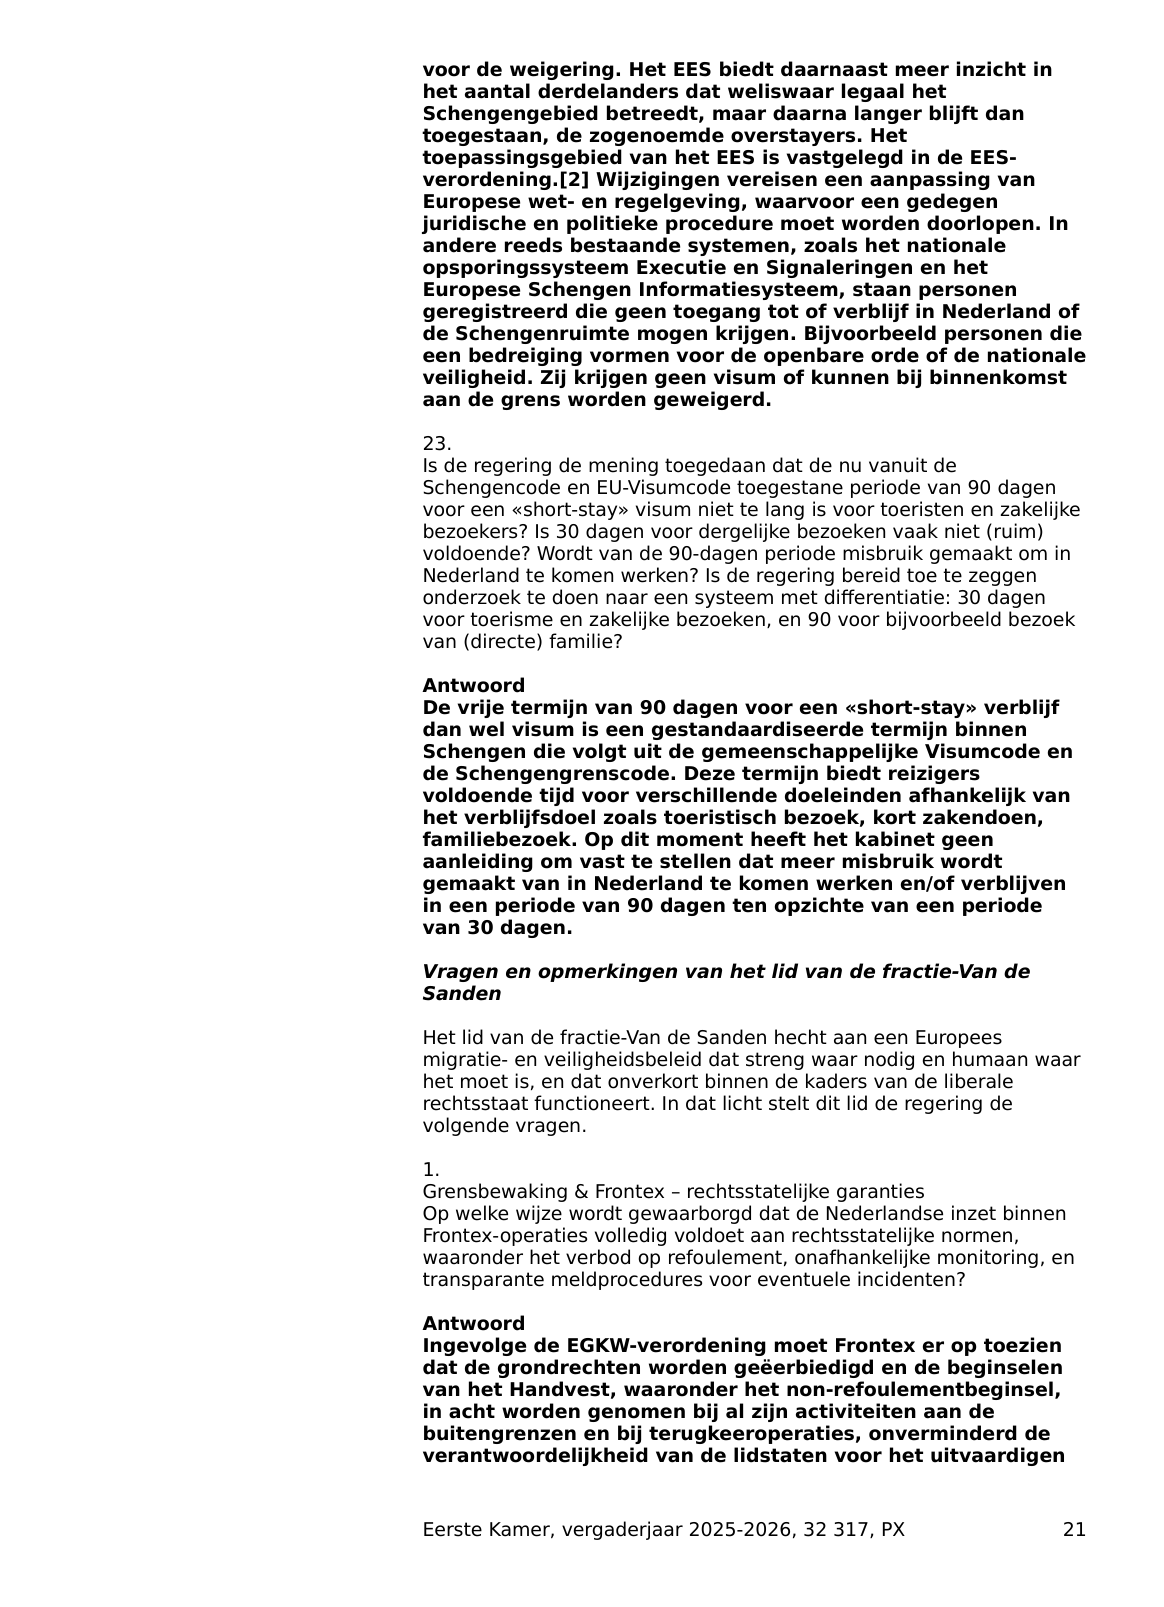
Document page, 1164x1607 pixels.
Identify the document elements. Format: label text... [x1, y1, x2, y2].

text Op welke wijze wordt gewaarborgd dat de Nederlandse inzet binnen Frontex-operaties volledig voldoet aan rechtsstatelijke normen, waaronder het verbod op refoulement, onafhankelijke monitoring, en transparante meldprocedures voor eventuele incidenten? [422, 1203, 1087, 1291]
text Ingevolge de EGKW-verordening moet Frontex er op toezien dat de grondrechten worden geëerbiedigd en de beginselen van het Handvest, waaronder het non-refoulementbeginsel, in acht worden genomen bij al zijn activiteiten aan de buitengrenzen en bij terugkeeroperaties, onverminderd de verantwoordelijkheid van de lidstaten voor het uitvaardigen [422, 1335, 1087, 1467]
text De vrije termijn van 90 dagen voor een «short-stay» verblijf dan wel visum is een gestandaardiseerde termijn binnen Schengen die volgt uit de gemeenschappelijke Visumcode en de Schengengrenscode. Deze termijn biedt reizigers voldoende tijd voor verschillende doeleinden afhankelijk van het verblijfsdoel zoals toeristisch bezoek, kort zakendoen, familiebezoek. Op dit moment heeft het kabinet geen aanleiding om vast te stellen dat meer misbruik wordt gemaakt van in Nederland te komen werken en/of verblijven in een periode van 90 dagen ten opzichte van een periode van 30 dagen. [422, 697, 1087, 939]
text 23. [422, 433, 1087, 455]
text Is de regering de mening toegedaan dat de nu vanuit de Schengencode en EU-Visumcode toegestane periode van 90 dagen voor een «short-stay» visum niet te lang is voor toeristen en zakelijke bezoekers? Is 30 dagen voor dergelijke bezoeken vaak niet (ruim) voldoende? Wordt van de 90-dagen periode misbruik gemaakt om in Nederland te komen werken? Is de regering bereid toe te zeggen onderzoek te doen naar een systeem met differentiatie: 30 dagen voor toerisme en zakelijke bezoeken, en 90 voor bijvoorbeeld bezoek van (directe) familie? [422, 455, 1087, 653]
text Antwoord [422, 675, 1087, 697]
subtitle Vragen en opmerkingen van het lid van de fractie-Van de Sanden [422, 961, 1087, 1005]
text Het lid van de fractie-Van de Sanden hecht aan een Europees migratie- en veiligheidsbeleid dat streng waar nodig en humaan waar het moet is, en dat onverkort binnen de kaders van de liberale rechtsstaat functioneert. In dat licht stelt dit lid de regering de volgende vragen. [422, 1027, 1087, 1137]
text Antwoord [422, 1313, 1087, 1335]
text voor de weigering. Het EES biedt daarnaast meer inzicht in het aantal derdelanders dat weliswaar legaal het Schengengebied betreedt, maar daarna langer blijft dan toegestaan, de zogenoemde overstayers. Het toepassingsgebied van het EES is vastgelegd in de EES-verordening.[2] Wijzigingen vereisen een aanpassing van Europese wet- en regelgeving, waarvoor een gedegen juridische en politieke procedure moet worden doorlopen. In andere reeds bestaande systemen, zoals het nationale opsporingssysteem Executie en Signaleringen en het Europese Schengen Informatiesysteem, staan personen geregistreerd die geen toegang tot of verblijf in Nederland of de Schengenruimte mogen krijgen. Bijvoorbeeld personen die een bedreiging vormen voor de openbare orde of de nationale veiligheid. Zij krijgen geen visum of kunnen bij binnenkomst aan de grens worden geweigerd. [422, 59, 1087, 411]
text 1. [422, 1159, 1087, 1181]
text Grensbewaking & Frontex – rechtsstatelijke garanties [422, 1181, 1087, 1203]
